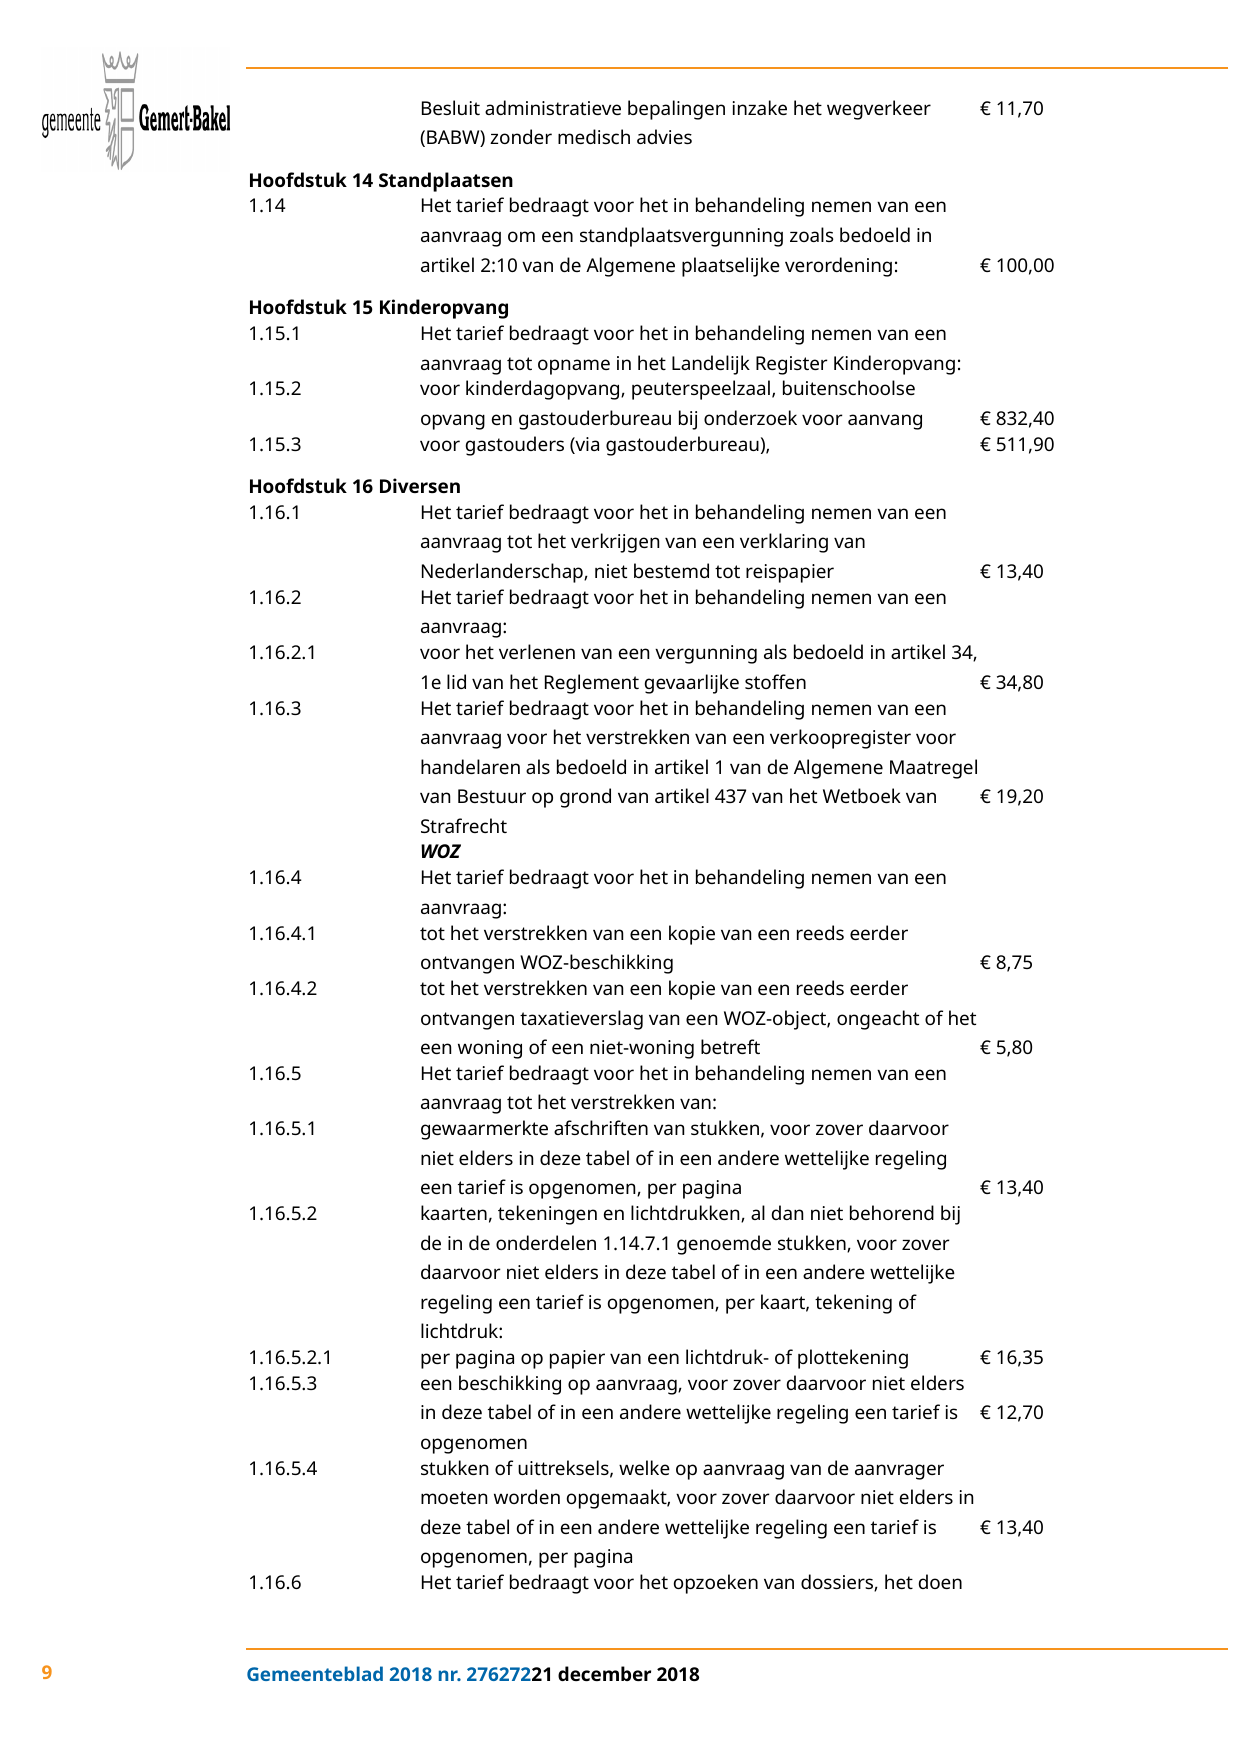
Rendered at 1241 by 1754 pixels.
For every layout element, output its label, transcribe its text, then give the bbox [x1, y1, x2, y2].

table_cell 1.16.4.2 [248, 975, 420, 1060]
table_header [980, 320, 1152, 376]
table_cell een beschikking op aanvraag, voor zover daarvoor niet elders in deze tabel of in een andere wettelijke regeling een tarief is opgenomen [420, 1370, 980, 1455]
table_cell [980, 1569, 1152, 1595]
table_cell kaarten, tekeningen en lichtdrukken, al dan niet behorend bij de in de onderdelen 1.14.7.1 genoemde stukken, voor zover daarvoor niet elders in deze tabel of in een andere wettelijke regeling een tarief is opgenomen, per kaart, tekening of lichtdruk: [420, 1200, 980, 1344]
table_cell tot het verstrekken van een kopie van een reeds eerder ontvangen WOZ-beschikking [420, 920, 980, 975]
table_header Het tarief bedraagt voor het in behandeling nemen van een aanvraag tot het verkrijgen van een verklaring van Nederlanderschap, niet bestemd tot reispapier [420, 499, 980, 584]
table_cell 1.16.5.2.1 [248, 1344, 420, 1370]
table_cell voor het verlenen van een vergunning als bedoeld in artikel 34, 1e lid van het Reglement gevaarlijke stoffen [420, 639, 980, 695]
table_cell 1.16.5.2 [248, 1200, 420, 1344]
table_cell € 12,70 [980, 1370, 1152, 1455]
table_header 1.16.1 [248, 499, 420, 584]
table_cell € 5,80 [980, 975, 1152, 1060]
table_cell 1.16.5.3 [248, 1370, 420, 1455]
table_cell [980, 865, 1152, 920]
table_header 1.14 [248, 193, 420, 278]
table_cell 1.16.5.1 [248, 1115, 420, 1200]
table_cell [248, 839, 420, 864]
picture [41, 47, 231, 172]
table_cell per pagina op papier van een lichtdruk- of plottekening [420, 1344, 980, 1370]
table_cell Het tarief bedraagt voor het in behandeling nemen van een aanvraag voor het verstrekken van een verkoopregister voor handelaren als bedoeld in artikel 1 van de Algemene Maatregel van Bestuur op grond van artikel 437 van het Wetboek van Strafrecht [420, 695, 980, 839]
table_cell tot het verstrekken van een kopie van een reeds eerder ontvangen taxatieverslag van een WOZ-object, ongeacht of het een woning of een niet-woning betreft [420, 975, 980, 1060]
table_cell € 19,20 [980, 695, 1152, 839]
table_cell € 13,40 [980, 1115, 1152, 1200]
table_cell € 16,35 [980, 1344, 1152, 1370]
table_cell [980, 1060, 1152, 1115]
table_cell € 13,40 [980, 1455, 1152, 1569]
table_cell gewaarmerkte afschriften van stukken, voor zover daarvoor niet elders in deze tabel of in een andere wettelijke regeling een tarief is opgenomen, per pagina [420, 1115, 980, 1200]
text Hoofdstuk 14 Standplaatsen [248, 167, 1152, 193]
table_cell WOZ [420, 839, 980, 864]
table_cell 1.16.5.4 [248, 1455, 420, 1569]
table_header 1.15.1 [248, 320, 420, 376]
table_cell 1.16.4.1 [248, 920, 420, 975]
table_cell € 511,90 [980, 431, 1152, 457]
table_cell 1.16.2.1 [248, 639, 420, 695]
table_cell 1.15.3 [248, 431, 420, 457]
table_header € 13,40 [980, 499, 1152, 584]
table_cell 1.16.3 [248, 695, 420, 839]
table_cell € 8,75 [980, 920, 1152, 975]
table_cell [980, 584, 1152, 639]
table_cell voor kinderdagopvang, peuterspeelzaal, buitenschoolse opvang en gastouderbureau bij onderzoek voor aanvang [420, 376, 980, 431]
text Hoofdstuk 15 Kinderopvang [248, 294, 1152, 320]
table_cell Het tarief bedraagt voor het in behandeling nemen van een aanvraag: [420, 865, 980, 920]
table_cell voor gastouders (via gastouderbureau), [420, 431, 980, 457]
table_cell € 11,70 [980, 95, 1152, 150]
table_cell Het tarief bedraagt voor het opzoeken van dossiers, het doen [420, 1569, 980, 1595]
table_cell [980, 839, 1152, 864]
table_cell [248, 95, 420, 150]
table_cell [980, 1200, 1152, 1344]
table_cell stukken of uittreksels, welke op aanvraag van de aanvrager moeten worden opgemaakt, voor zover daarvoor niet elders in deze tabel of in een andere wettelijke regeling een tarief is opgenomen, per pagina [420, 1455, 980, 1569]
table_cell € 832,40 [980, 376, 1152, 431]
table_cell 1.16.5 [248, 1060, 420, 1115]
table_header Het tarief bedraagt voor het in behandeling nemen van een aanvraag om een standplaatsvergunning zoals bedoeld in artikel 2:10 van de Algemene plaatselijke verordening: [420, 193, 980, 278]
table_cell 1.16.4 [248, 865, 420, 920]
table_cell € 34,80 [980, 639, 1152, 695]
table_cell 1.16.2 [248, 584, 420, 639]
table_cell 1.16.6 [248, 1569, 420, 1595]
table_cell Besluit administratieve bepalingen inzake het wegverkeer (BABW) zonder medisch advies [420, 95, 980, 150]
text Hoofdstuk 16 Diversen [248, 473, 1152, 499]
table_header € 100,00 [980, 193, 1152, 278]
table_header Het tarief bedraagt voor het in behandeling nemen van een aanvraag tot opname in het Landelijk Register Kinderopvang: [420, 320, 980, 376]
table_cell Het tarief bedraagt voor het in behandeling nemen van een aanvraag: [420, 584, 980, 639]
table_cell Het tarief bedraagt voor het in behandeling nemen van een aanvraag tot het verstrekken van: [420, 1060, 980, 1115]
table_cell 1.15.2 [248, 376, 420, 431]
